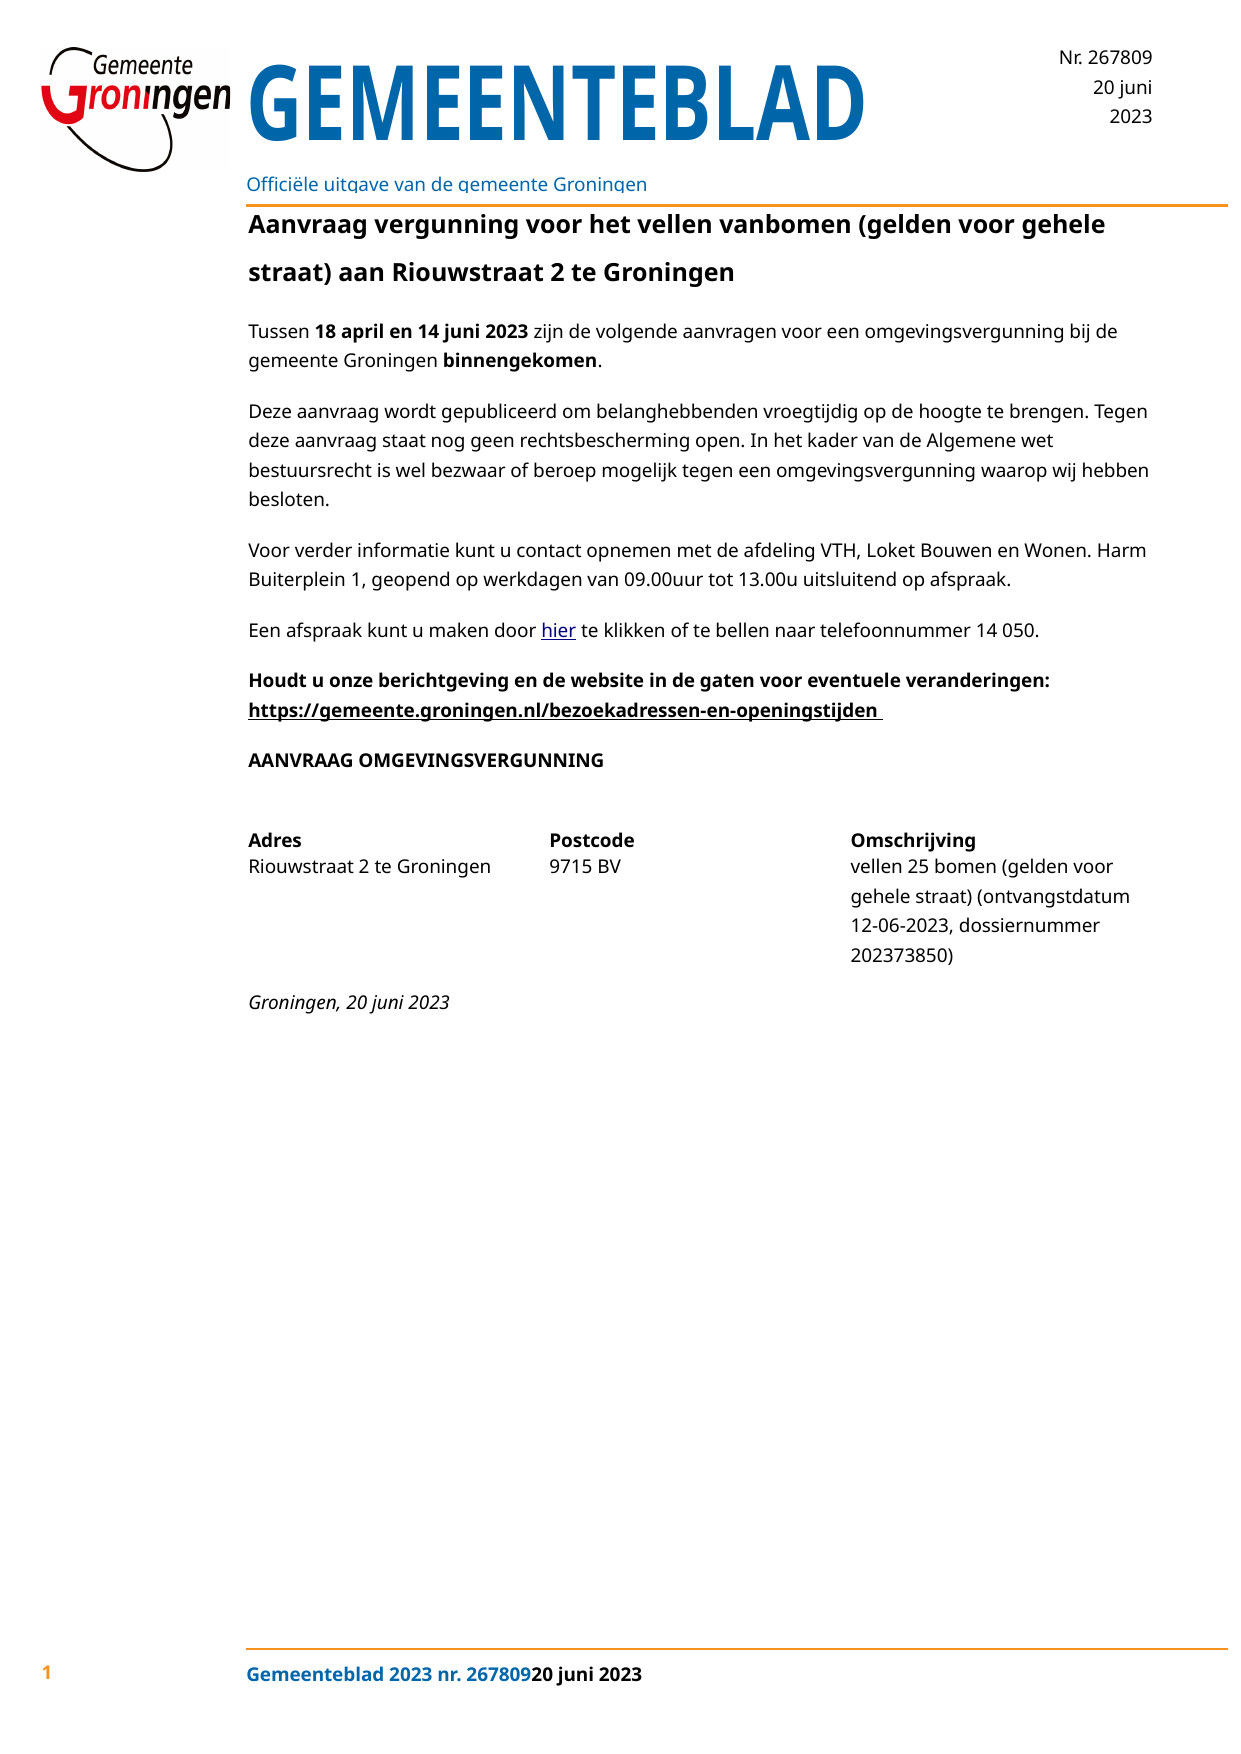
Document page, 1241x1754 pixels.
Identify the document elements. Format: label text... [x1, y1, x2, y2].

table_header Postcode [549, 828, 850, 853]
table_cell vellen 25 bomen (gelden voor gehele straat) (ontvangstdatum 12-06-2023, dossiernummer 202373850) [850, 853, 1152, 968]
text Aanvraag vergunning voor het vellen vanbomen (gelden voor gehele straat) aan Riouwstraat 2 te Groningen [248, 207, 1152, 288]
picture [41, 47, 231, 172]
table_header Adres [248, 828, 549, 853]
text Houdt u onze berichtgeving en de website in de gaten voor eventuele veranderingen: https://gemeente.groningen.nl/bezoekadressen-en-openingstijden [248, 667, 1152, 723]
table_cell Riouwstraat 2 te Groningen [248, 853, 549, 968]
text Een afspraak kunt u maken door hier te klikken of te bellen naar telefoonnummer 14 050. [248, 617, 1152, 643]
text Groningen, 20 juni 2023 [248, 989, 1152, 1015]
table_cell 9715 BV [549, 853, 850, 968]
text AANVRAAG OMGEVINGSVERGUNNING [248, 747, 1152, 773]
table_header Omschrijving [850, 828, 1152, 853]
text Tussen 18 april en 14 juni 2023 zijn de volgende aanvragen voor een omgevingsvergunning bij de gemeente Groningen binnengekomen. [248, 318, 1152, 373]
text Deze aanvraag wordt gepubliceerd om belanghebbenden vroegtijdig op de hoogte te brengen. Tegen deze aanvraag staat nog geen rechtsbescherming open. In het kader van de Algemene wet bestuursrecht is wel bezwaar of beroep mogelijk tegen een omgevingsvergunning waarop wij hebben besloten. [248, 398, 1152, 512]
text Voor verder informatie kunt u contact opnemen met de afdeling VTH, Loket Bouwen en Wonen. Harm Buiterplein 1, geopend op werkdagen van 09.00uur tot 13.00u uitsluitend op afspraak. [248, 537, 1152, 592]
